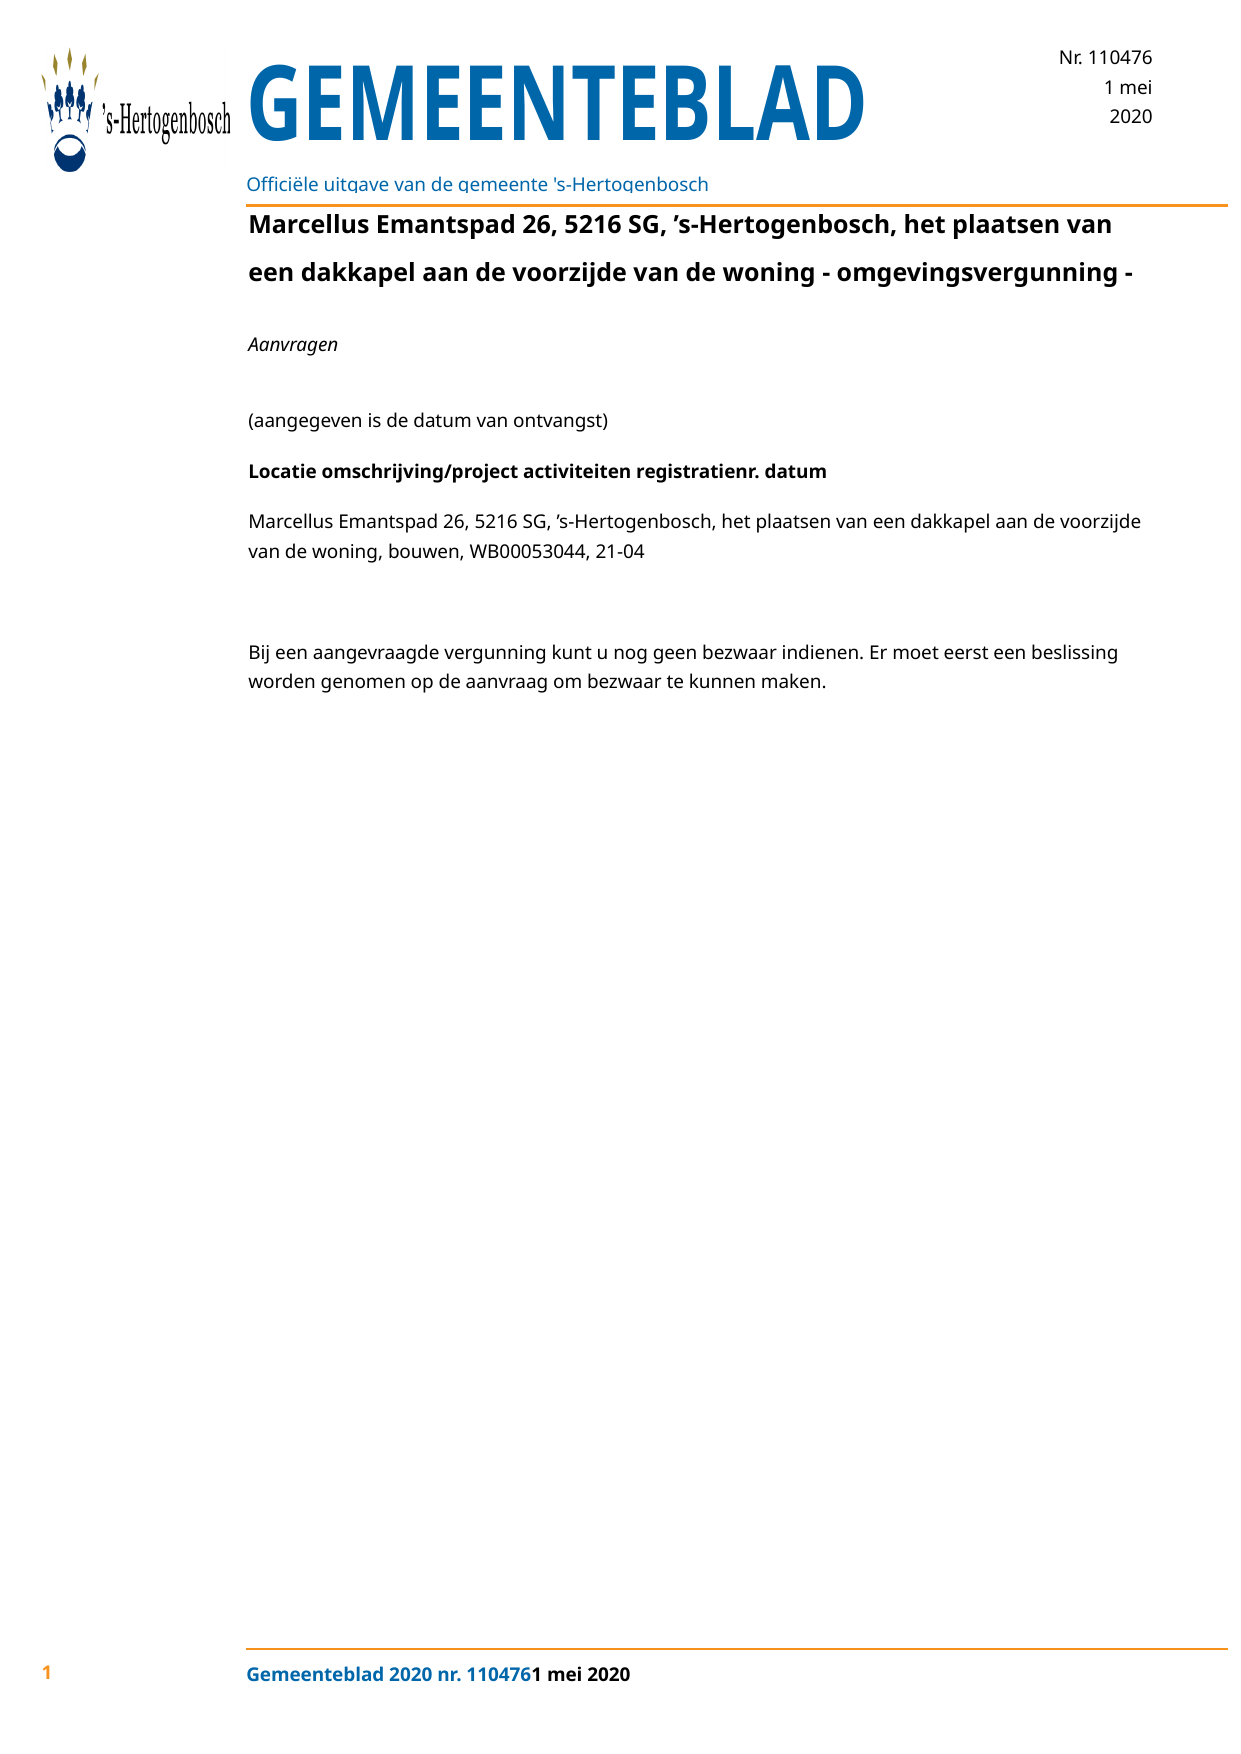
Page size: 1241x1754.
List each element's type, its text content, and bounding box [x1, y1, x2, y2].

text Locatie omschrijving/project activiteiten registratienr. datum [248, 458, 1152, 484]
text (aangegeven is de datum van ontvangst) [248, 408, 1152, 433]
picture [41, 47, 231, 172]
text Marcellus Emantspad 26, 5216 SG, ’s-Hertogenbosch, het plaatsen van een dakkapel aan de voorzijde van de woning - omgevingsvergunning - [248, 207, 1152, 288]
text Bij een aangevraagde vergunning kunt u nog geen bezwaar indienen. Er moet eerst een beslissing worden genomen op de aanvraag om bezwaar te kunnen maken. [248, 639, 1152, 694]
text Marcellus Emantspad 26, 5216 SG, ’s-Hertogenbosch, het plaatsen van een dakkapel aan de voorzijde van de woning, bouwen, WB00053044, 21-04 [248, 508, 1152, 564]
text Aanvragen [248, 331, 1152, 357]
